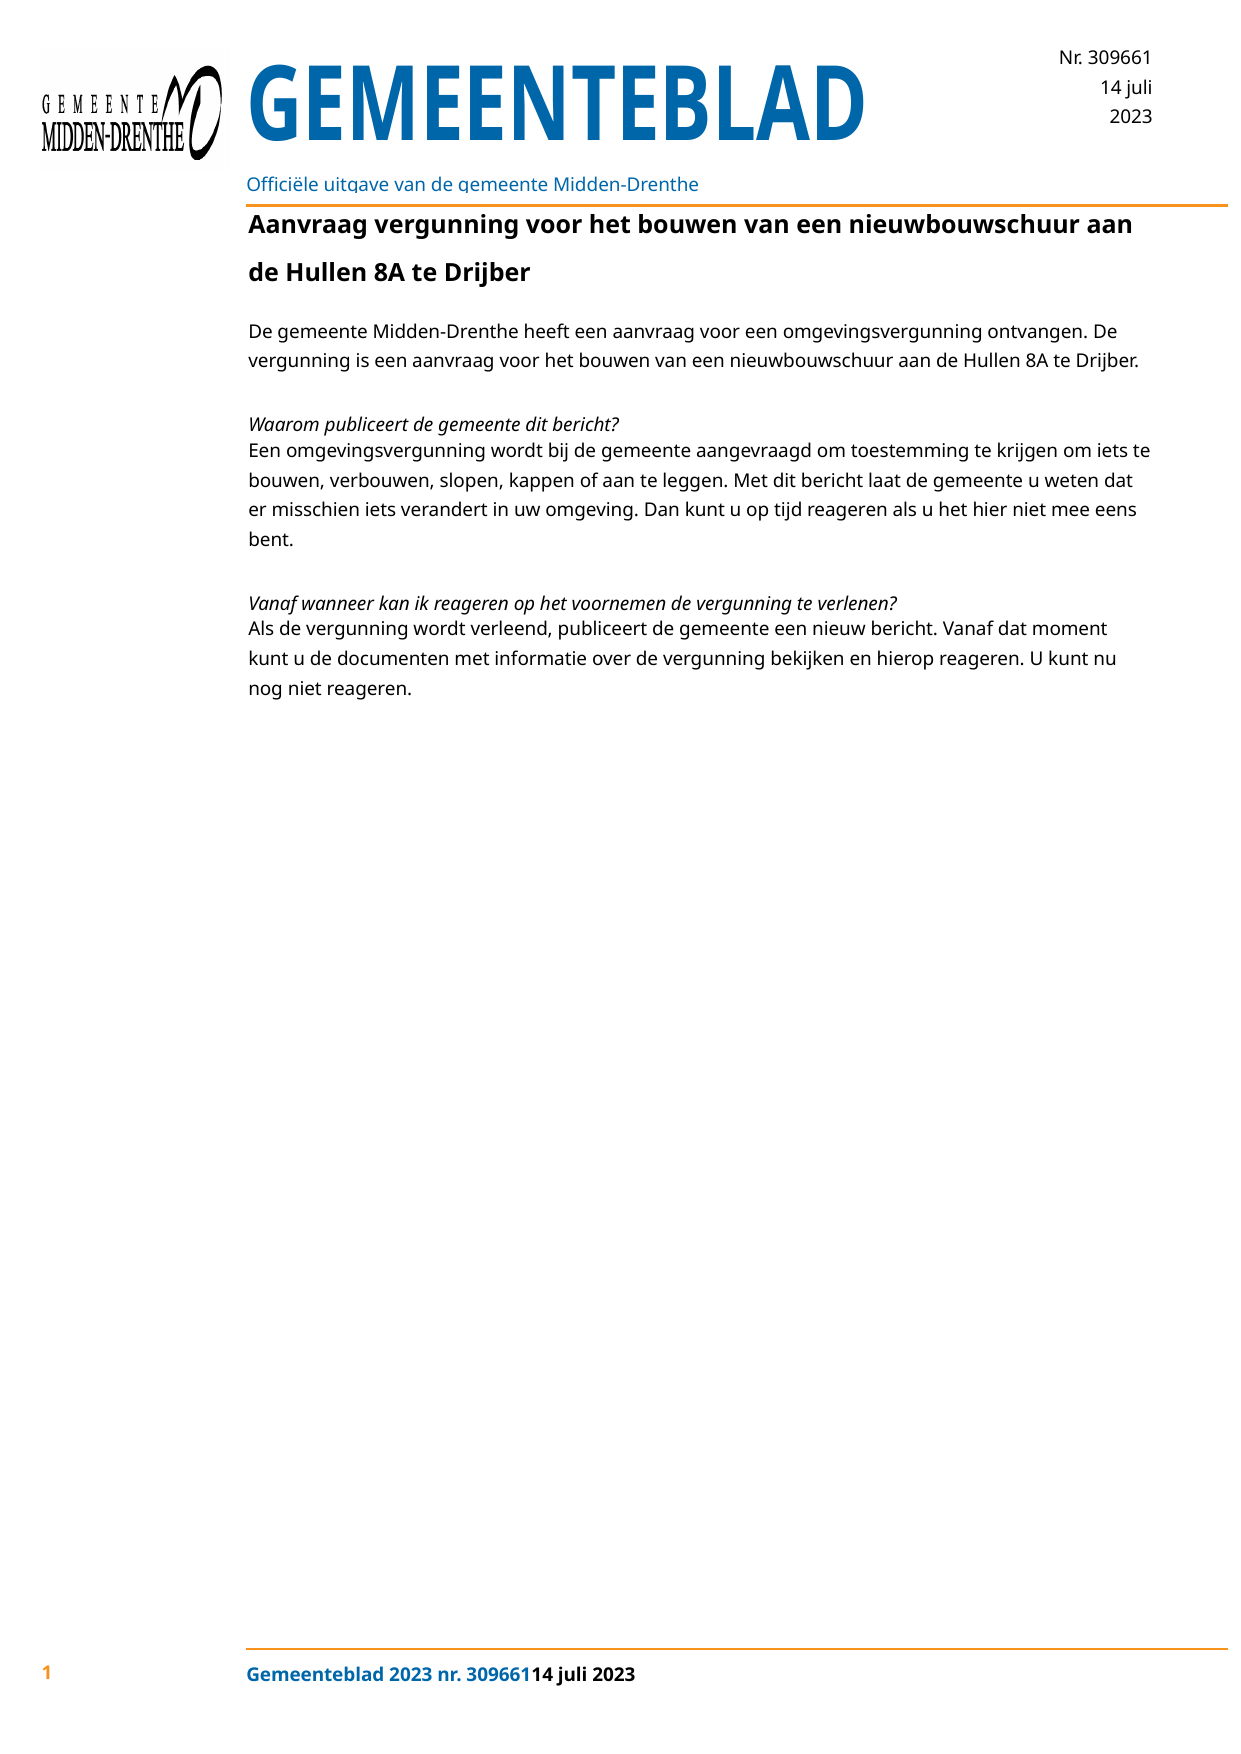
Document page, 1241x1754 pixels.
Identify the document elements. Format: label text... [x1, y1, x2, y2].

text Een omgevingsvergunning wordt bij de gemeente aangevraagd om toestemming te krijgen om iets te bouwen, verbouwen, slopen, kappen of aan te leggen. Met dit bericht laat de gemeente u weten dat er misschien iets verandert in uw omgeving. Dan kunt u op tijd reageren als u het hier niet mee eens bent. [248, 437, 1152, 552]
text Vanaf wanneer kan ik reageren op het voornemen de vergunning te verlenen? [248, 590, 1152, 616]
text Waarom publiceert de gemeente dit bericht? [248, 411, 1152, 437]
text Als de vergunning wordt verleend, publiceert de gemeente een nieuw bericht. Vanaf dat moment kunt u de documenten met informatie over de vergunning bekijken en hierop reageren. U kunt nu nog niet reageren. [248, 616, 1152, 701]
picture [41, 47, 231, 172]
text De gemeente Midden-Drenthe heeft een aanvraag voor een omgevingsvergunning ontvangen. De vergunning is een aanvraag voor het bouwen van een nieuwbouwschuur aan de Hullen 8A te Drijber. [248, 318, 1152, 373]
text Aanvraag vergunning voor het bouwen van een nieuwbouwschuur aan de Hullen 8A te Drijber [248, 207, 1152, 288]
